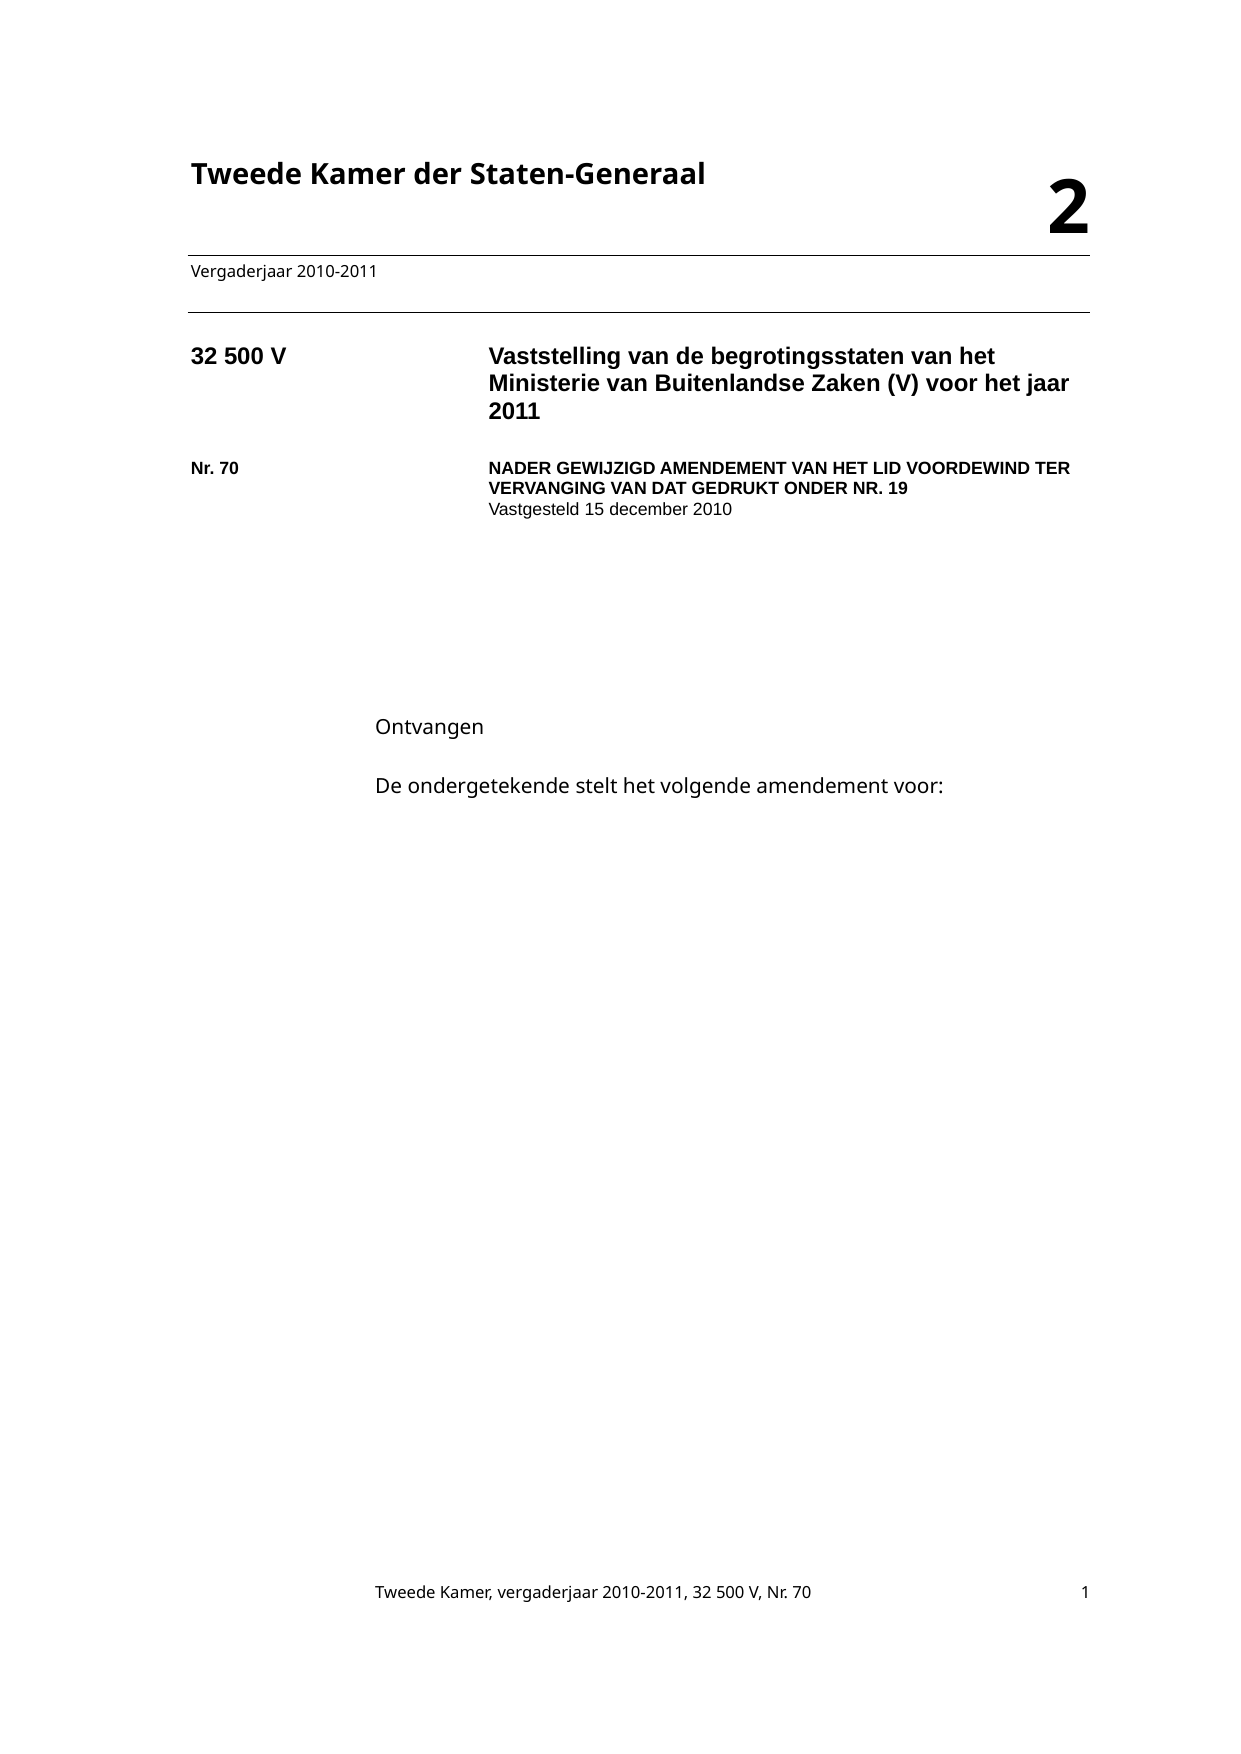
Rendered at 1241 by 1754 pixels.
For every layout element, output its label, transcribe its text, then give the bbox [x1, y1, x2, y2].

table_cell Nr. 70 [188, 455, 485, 594]
table_cell [485, 313, 1090, 339]
table_cell Vaststelling van de begrotingsstaten van het Ministerie van Buitenlandse Zaken (V) voor het jaar 2011 [485, 339, 1090, 454]
table_cell [485, 256, 1090, 312]
table_cell Vergaderjaar 2010-2011 [188, 256, 485, 312]
table_cell NADER GEWIJZIGD AMENDEMENT VAN HET LID VOORDEWIND TER VERVANGING VAN DAT GEDRUKT ONDER NR. 19 Vastgesteld 15 december 2010 [485, 455, 1090, 594]
table_cell 32 500 V [188, 339, 485, 454]
text Ontvangen [375, 712, 1090, 741]
table_cell [188, 313, 485, 339]
table_header Tweede Kamer der Staten-Generaal [188, 150, 909, 255]
table_header 2 [910, 150, 1090, 255]
text De ondergetekende stelt het volgende amendement voor: [375, 771, 1090, 799]
